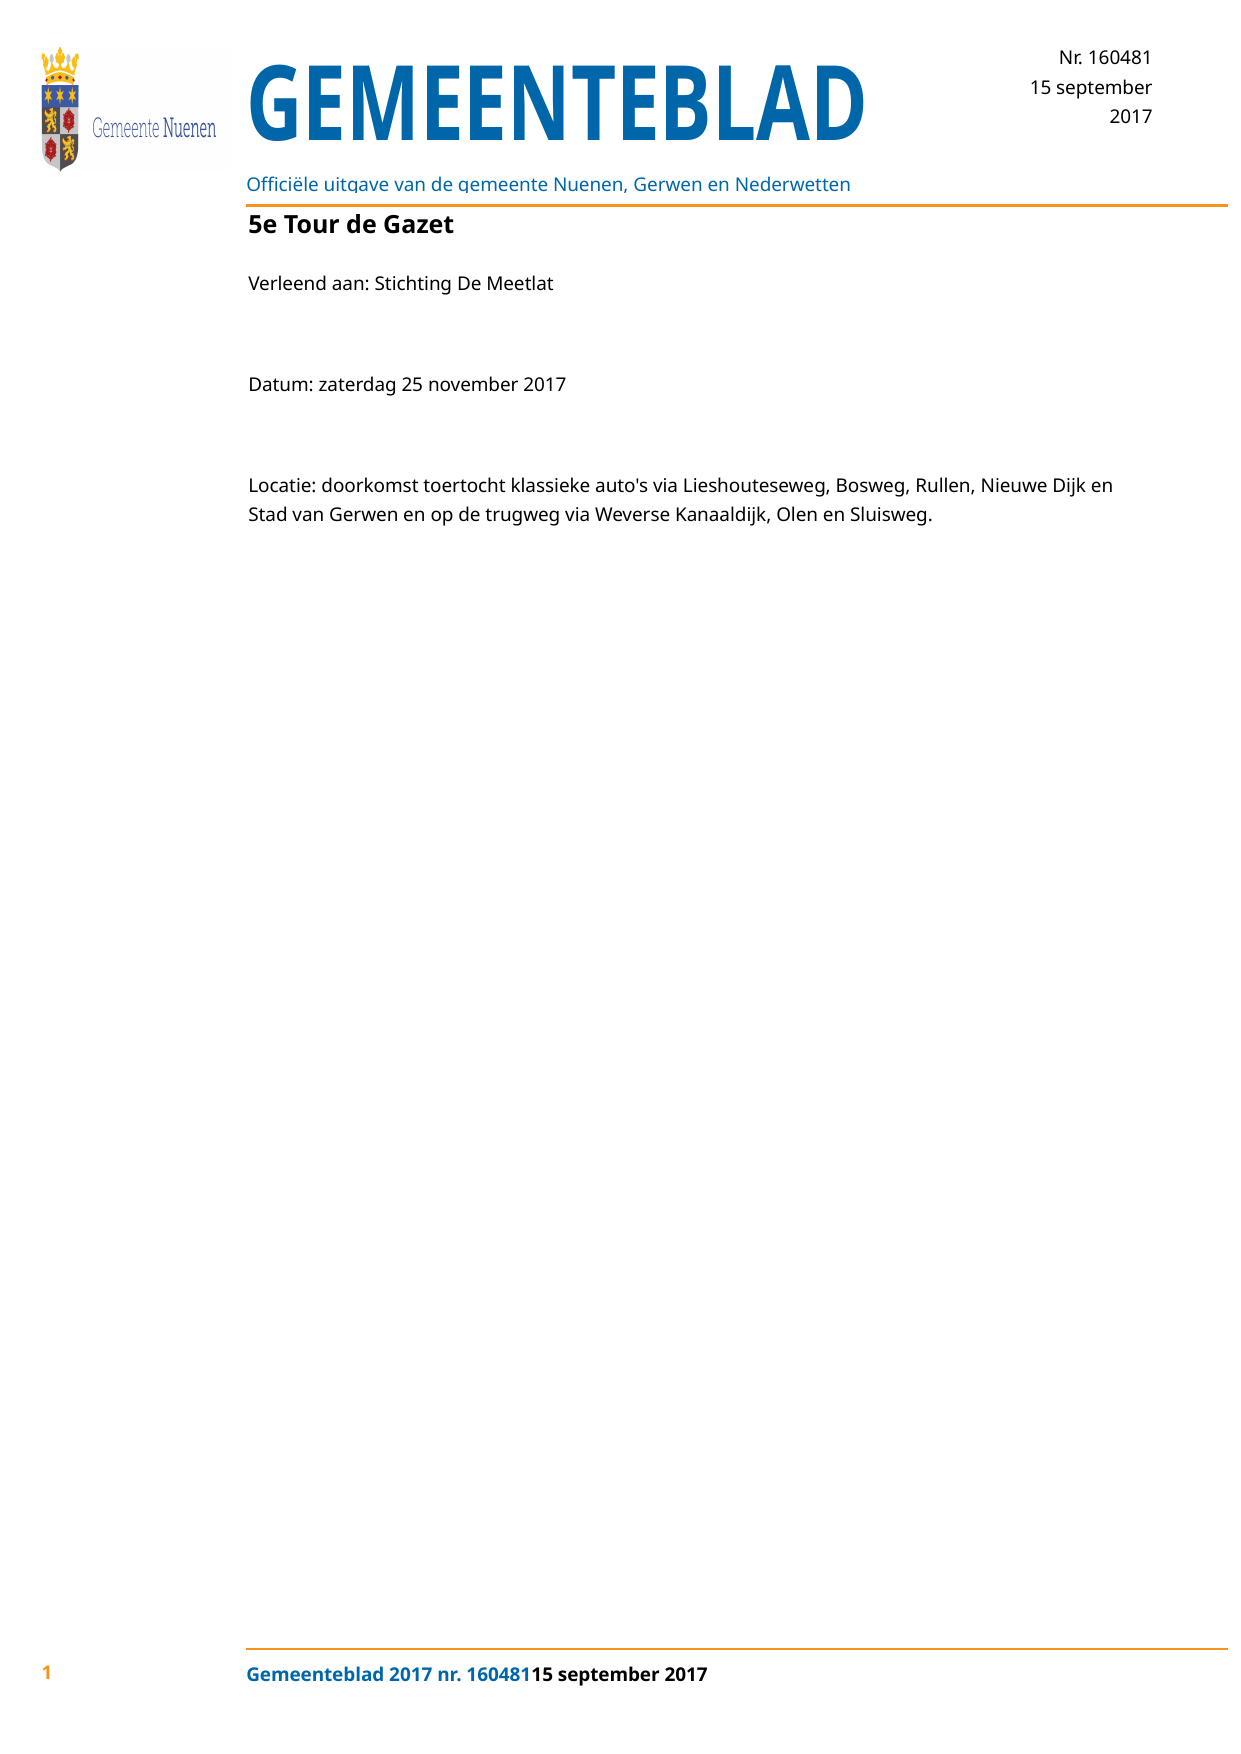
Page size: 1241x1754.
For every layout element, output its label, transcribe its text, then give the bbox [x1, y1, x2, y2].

text 5e Tour de Gazet [248, 207, 1152, 241]
text Verleend aan: Stichting De Meetlat [248, 270, 1152, 296]
picture [41, 47, 231, 172]
text Datum: zaterdag 25 november 2017 [248, 371, 1152, 397]
text Locatie: doorkomst toertocht klassieke auto's via Lieshouteseweg, Bosweg, Rullen, Nieuwe Dijk en Stad van Gerwen en op de trugweg via Weverse Kanaaldijk, Olen en Sluisweg. [248, 472, 1152, 527]
